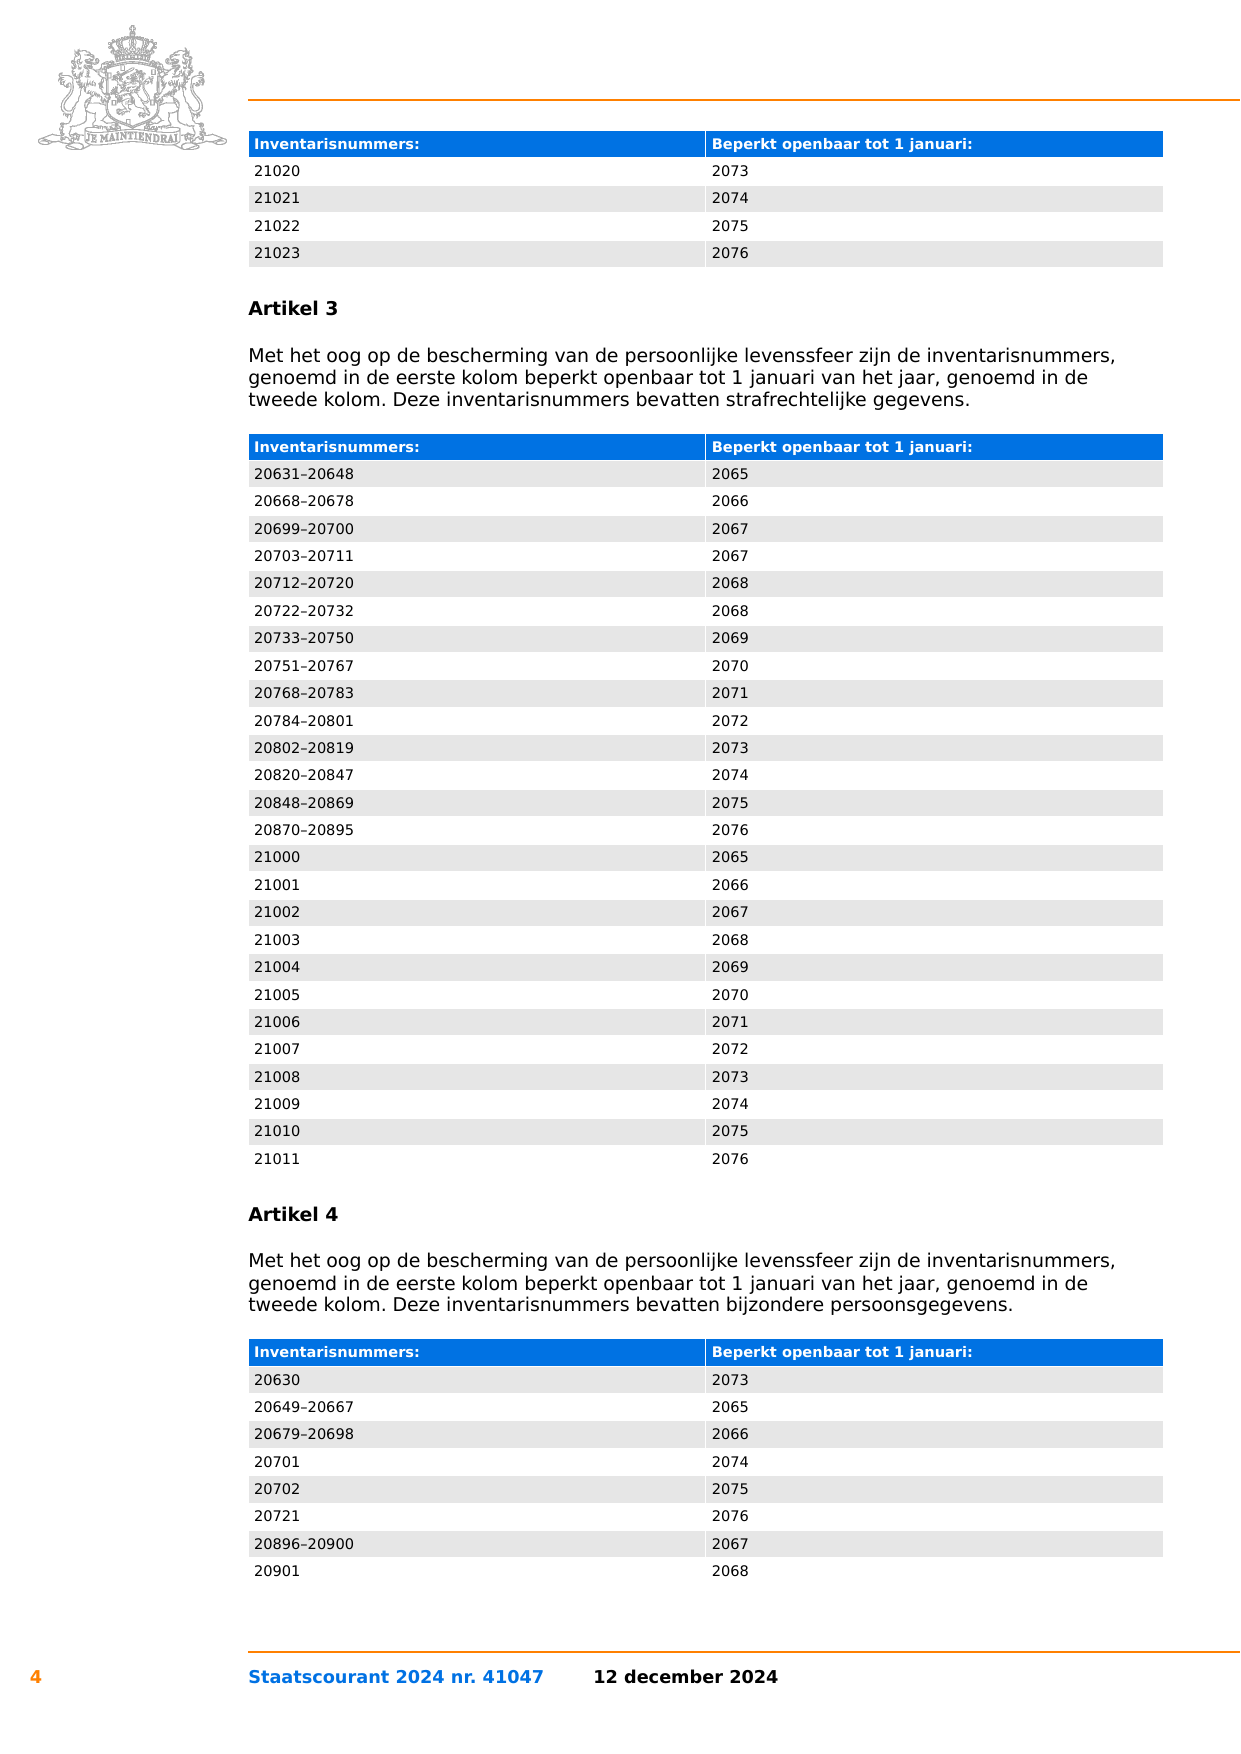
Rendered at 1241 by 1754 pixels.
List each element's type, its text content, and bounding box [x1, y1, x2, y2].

table_cell 2076 [706, 1504, 1163, 1530]
table_cell 2076 [706, 241, 1163, 267]
table_cell 20631–20648 [249, 461, 705, 487]
table_cell 2073 [706, 158, 1163, 185]
table_cell 2075 [706, 213, 1163, 239]
table_header Beperkt openbaar tot 1 januari: [706, 1339, 1163, 1366]
table_cell 20668–20678 [249, 489, 705, 515]
table_cell 20802–20819 [249, 735, 705, 761]
table_cell 20848–20869 [249, 790, 705, 816]
table_cell 21023 [249, 241, 705, 267]
table_cell 21003 [249, 927, 705, 953]
table_cell 20784–20801 [249, 708, 705, 734]
table_cell 2067 [706, 516, 1163, 542]
table_cell 2072 [706, 708, 1163, 734]
table_cell 2075 [706, 1119, 1163, 1145]
table_cell 2066 [706, 872, 1163, 898]
table_cell 20721 [249, 1504, 705, 1530]
table_cell 20630 [249, 1367, 705, 1393]
table_cell 2073 [706, 735, 1163, 761]
text Met het oog op de bescherming van de persoonlijke levenssfeer zijn de inventarisnummers, genoemd in de eerste kolom beperkt openbaar tot 1 januari van het jaar, genoemd in de tweede kolom. Deze inventarisnummers bevatten bijzondere persoonsgegevens. [248, 1250, 1163, 1316]
table_cell 21021 [249, 186, 705, 212]
table_cell 2069 [706, 626, 1163, 652]
subtitle Artikel 4 [248, 1203, 1163, 1225]
table_cell 20699–20700 [249, 516, 705, 542]
table_cell 2075 [706, 790, 1163, 816]
table_cell 20896–20900 [249, 1531, 705, 1557]
table_cell 20679–20698 [249, 1421, 705, 1448]
text Met het oog op de bescherming van de persoonlijke levenssfeer zijn de inventarisnummers, genoemd in de eerste kolom beperkt openbaar tot 1 januari van het jaar, genoemd in de tweede kolom. Deze inventarisnummers bevatten strafrechtelijke gegevens. [248, 345, 1163, 411]
table_cell 20722–20732 [249, 598, 705, 624]
table_header Beperkt openbaar tot 1 januari: [706, 131, 1163, 157]
table_cell 21000 [249, 845, 705, 871]
table_cell 20820–20847 [249, 763, 705, 789]
table_cell 2074 [706, 763, 1163, 789]
table_cell 21022 [249, 213, 705, 239]
table_header Inventarisnummers: [249, 131, 705, 157]
table_cell 2071 [706, 1009, 1163, 1035]
table_header Beperkt openbaar tot 1 januari: [706, 434, 1163, 460]
table_cell 2066 [706, 489, 1163, 515]
table_cell 21001 [249, 872, 705, 898]
table_cell 2065 [706, 1394, 1163, 1420]
table_header Inventarisnummers: [249, 1339, 705, 1366]
table_cell 2072 [706, 1036, 1163, 1063]
table_cell 20712–20720 [249, 571, 705, 597]
table_cell 21007 [249, 1036, 705, 1063]
table_cell 21011 [249, 1146, 705, 1172]
table_cell 2068 [706, 598, 1163, 624]
table_cell 2068 [706, 571, 1163, 597]
table_cell 2067 [706, 900, 1163, 926]
table_cell 20733–20750 [249, 626, 705, 652]
table_cell 20702 [249, 1476, 705, 1503]
table_cell 20870–20895 [249, 817, 705, 844]
table_cell 2068 [706, 1559, 1163, 1585]
table_cell 2076 [706, 1146, 1163, 1172]
table_cell 20703–20711 [249, 543, 705, 570]
table_cell 20751–20767 [249, 653, 705, 679]
table_cell 2074 [706, 1449, 1163, 1475]
table_cell 2065 [706, 461, 1163, 487]
table_header Inventarisnummers: [249, 434, 705, 460]
table_cell 2069 [706, 954, 1163, 981]
table_cell 2068 [706, 927, 1163, 953]
table_cell 21008 [249, 1064, 705, 1090]
table_cell 21006 [249, 1009, 705, 1035]
table_cell 2074 [706, 1091, 1163, 1118]
table_cell 2067 [706, 1531, 1163, 1557]
table_cell 21010 [249, 1119, 705, 1145]
table_cell 2075 [706, 1476, 1163, 1503]
table_cell 20701 [249, 1449, 705, 1475]
table_cell 21009 [249, 1091, 705, 1118]
picture [38, 25, 227, 150]
table_cell 2076 [706, 817, 1163, 844]
table_cell 20768–20783 [249, 680, 705, 707]
table_cell 2070 [706, 982, 1163, 1008]
table_cell 20649–20667 [249, 1394, 705, 1420]
table_cell 2073 [706, 1367, 1163, 1393]
subtitle Artikel 3 [248, 298, 1163, 320]
table_cell 2066 [706, 1421, 1163, 1448]
table_cell 2073 [706, 1064, 1163, 1090]
table_cell 2074 [706, 186, 1163, 212]
table_cell 21004 [249, 954, 705, 981]
table_cell 2071 [706, 680, 1163, 707]
table_cell 2070 [706, 653, 1163, 679]
table_cell 2067 [706, 543, 1163, 570]
table_cell 21020 [249, 158, 705, 185]
table_cell 2065 [706, 845, 1163, 871]
table_cell 21002 [249, 900, 705, 926]
table_cell 20901 [249, 1559, 705, 1585]
table_cell 21005 [249, 982, 705, 1008]
